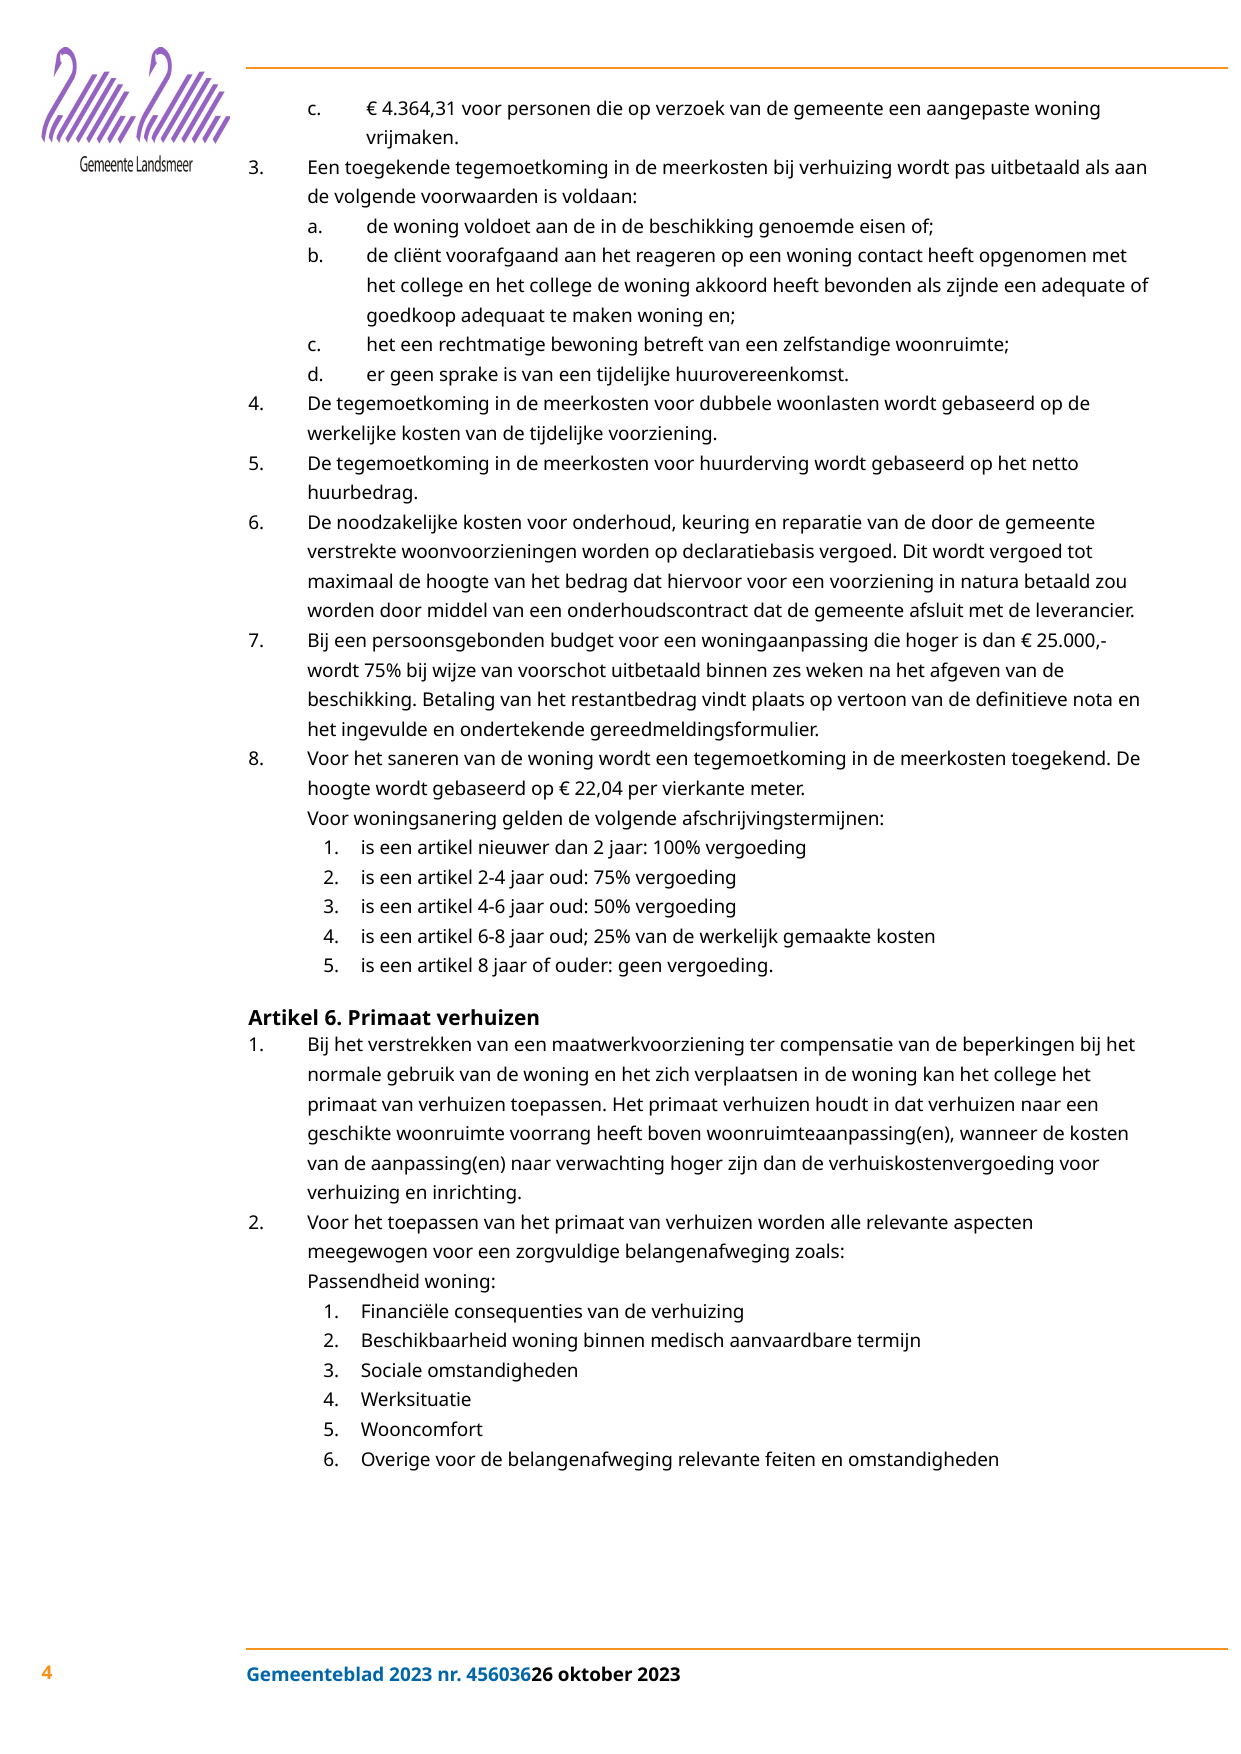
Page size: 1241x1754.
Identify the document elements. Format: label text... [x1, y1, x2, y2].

list is een artikel 8 jaar of ouder: geen vergoeding. [323, 953, 1152, 978]
list Passendheid woning: [248, 1268, 1152, 1294]
list Overige voor de belangenafweging relevante feiten en omstandigheden [323, 1446, 1152, 1471]
list Voor woningsanering gelden de volgende afschrijvingstermijnen: [248, 805, 1152, 831]
list er geen sprake is van een tijdelijke huurovereenkomst. [307, 361, 1152, 387]
list de cliënt voorafgaand aan het reageren op een woning contact heeft opgenomen met het college en het college de woning akkoord heeft bevonden als zijnde een adequate of goedkoop adequaat te maken woning en; [307, 243, 1152, 328]
list Financiële consequenties van de verhuizing [323, 1298, 1152, 1323]
list Voor het toepassen van het primaat van verhuizen worden alle relevante aspecten meegewogen voor een zorgvuldige belangenafweging zoals: [248, 1209, 1152, 1264]
list de woning voldoet aan de in de beschikking genoemde eisen of; [307, 213, 1152, 239]
list Wooncomfort [323, 1416, 1152, 1442]
list Bij een persoonsgebonden budget voor een woningaanpassing die hoger is dan € 25.000,- wordt 75% bij wijze van voorschot uitbetaald binnen zes weken na het afgeven van de beschikking. Betaling van het restantbedrag vindt plaats op vertoon van de definitieve nota en het ingevulde en ondertekende gereedmeldingsformulier. [248, 627, 1152, 742]
list Werksituatie [323, 1387, 1152, 1412]
list € 4.364,31 voor personen die op verzoek van de gemeente een aangepaste woning vrijmaken. [307, 95, 1152, 150]
list Sociale omstandigheden [323, 1357, 1152, 1383]
list is een artikel 4-6 jaar oud: 50% vergoeding [323, 893, 1152, 919]
list het een rechtmatige bewoning betreft van een zelfstandige woonruimte; [307, 331, 1152, 357]
list Bij het verstrekken van een maatwerkvoorziening ter compensatie van de beperkingen bij het normale gebruik van de woning en het zich verplaatsen in de woning kan het college het primaat van verhuizen toepassen. Het primaat verhuizen houdt in dat verhuizen naar een geschikte woonruimte voorrang heeft boven woonruimteaanpassing(en), wanneer de kosten van de aanpassing(en) naar verwachting hoger zijn dan de verhuiskostenvergoeding voor verhuizing en inrichting. [248, 1032, 1152, 1205]
list is een artikel 2-4 jaar oud: 75% vergoeding [323, 864, 1152, 890]
list is een artikel nieuwer dan 2 jaar: 100% vergoeding [323, 834, 1152, 860]
list is een artikel 6-8 jaar oud; 25% van de werkelijk gemaakte kosten [323, 923, 1152, 949]
list Voor het saneren van de woning wordt een tegemoetkoming in de meerkosten toegekend. De hoogte wordt gebaseerd op € 22,04 per vierkante meter. [248, 746, 1152, 801]
list De tegemoetkoming in de meerkosten voor dubbele woonlasten wordt gebaseerd op de werkelijke kosten van de tijdelijke voorziening. [248, 391, 1152, 446]
picture [41, 47, 231, 172]
list Beschikbaarheid woning binnen medisch aanvaardbare termijn [323, 1327, 1152, 1353]
text Artikel 6. Primaat verhuizen [248, 1003, 1152, 1032]
list De noodzakelijke kosten voor onderhoud, keuring en reparatie van de door de gemeente verstrekte woonvoorzieningen worden op declaratiebasis vergoed. Dit wordt vergoed tot maximaal de hoogte van het bedrag dat hiervoor voor een voorziening in natura betaald zou worden door middel van een onderhoudscontract dat de gemeente afsluit met de leverancier. [248, 509, 1152, 623]
list De tegemoetkoming in de meerkosten voor huurderving wordt gebaseerd op het netto huurbedrag. [248, 450, 1152, 505]
list Een toegekende tegemoetkoming in de meerkosten bij verhuizing wordt pas uitbetaald als aan de volgende voorwaarden is voldaan: [248, 154, 1152, 209]
